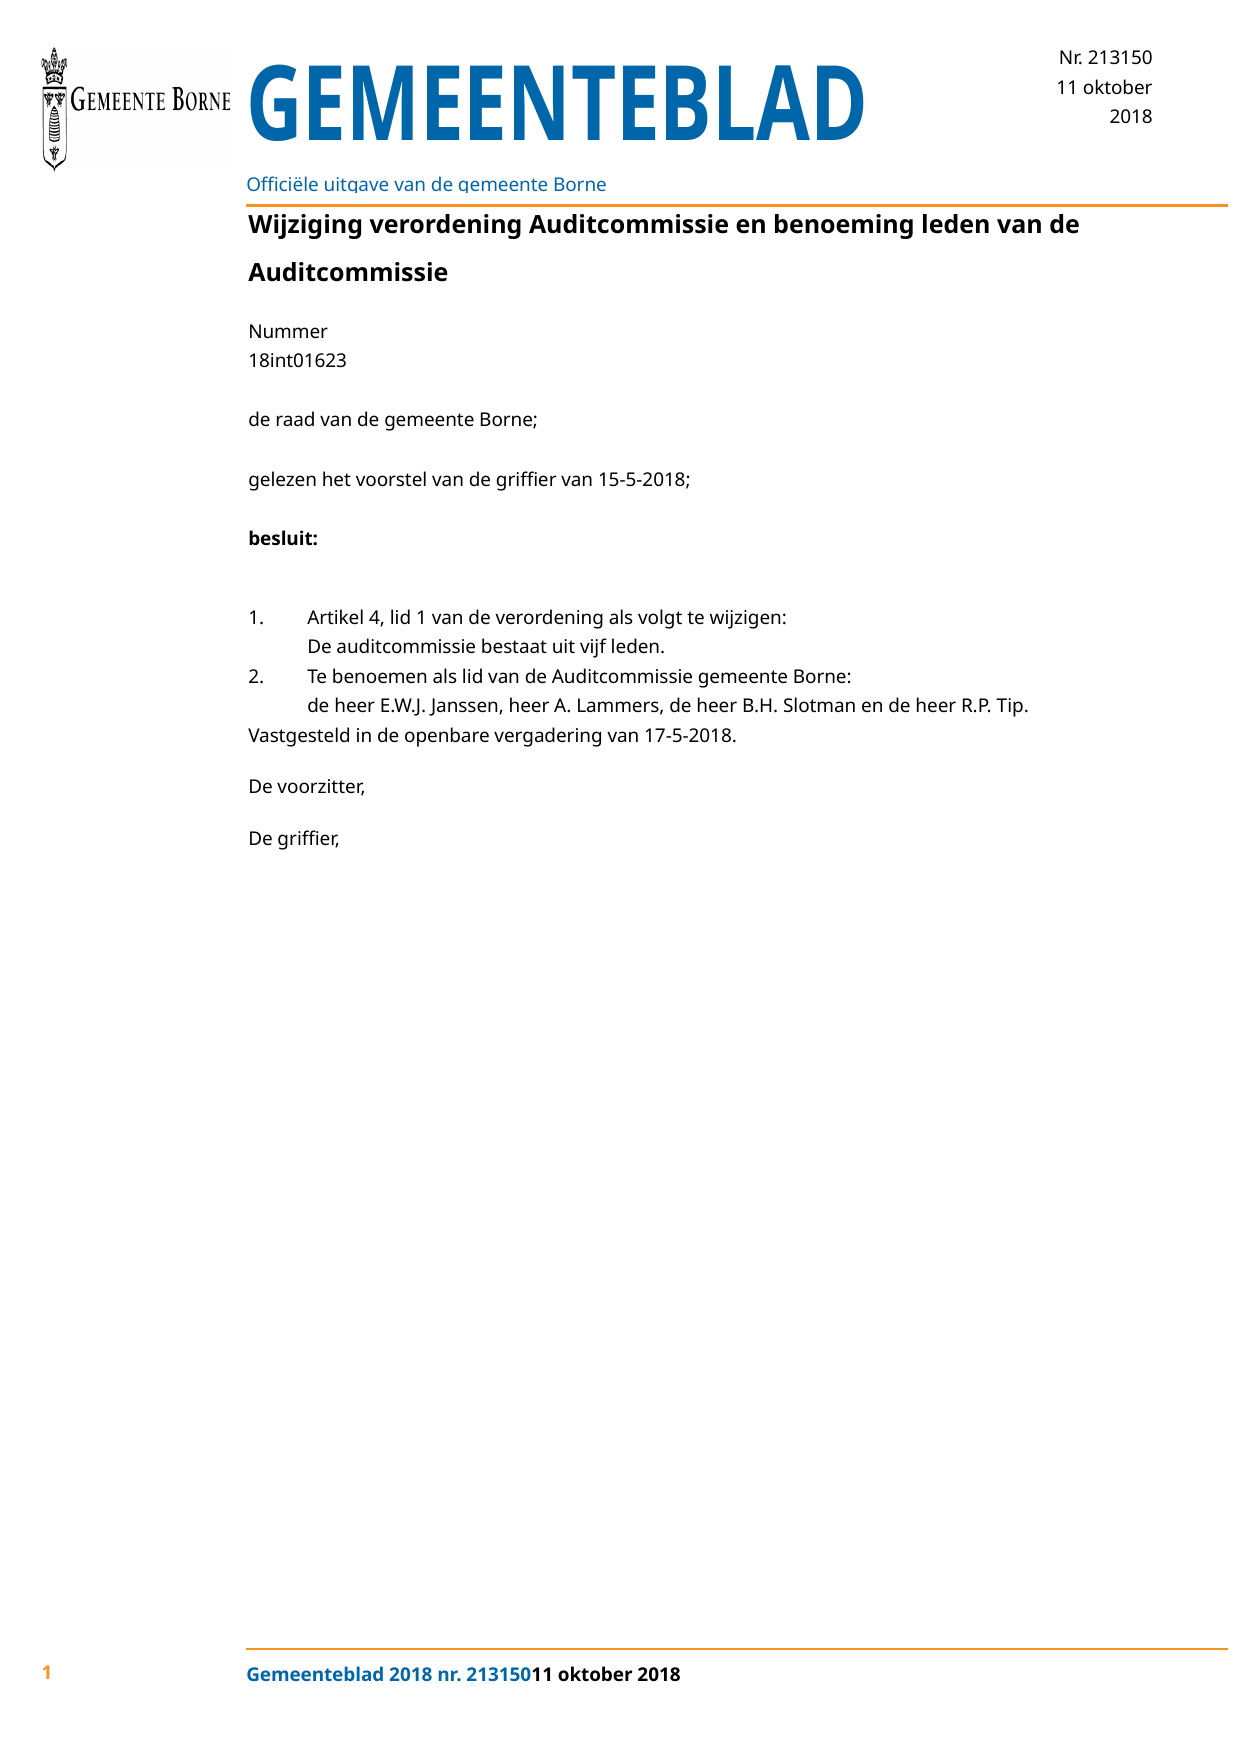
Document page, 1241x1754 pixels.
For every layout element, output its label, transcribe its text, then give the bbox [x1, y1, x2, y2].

list Artikel 4, lid 1 van de verordening als volgt te wijzigen: [248, 604, 1152, 629]
text Nummer [248, 318, 1152, 344]
text gelezen het voorstel van de griffier van 15-5-2018; [248, 466, 1152, 492]
list De auditcommissie bestaat uit vijf leden. [248, 633, 1152, 659]
list Te benoemen als lid van de Auditcommissie gemeente Borne: [248, 663, 1152, 689]
text 18int01623 [248, 347, 1152, 373]
text Wijziging verordening Auditcommissie en benoeming leden van de Auditcommissie [248, 207, 1152, 288]
text De voorzitter, [248, 774, 1152, 799]
text besluit: [248, 525, 1152, 551]
text de raad van de gemeente Borne; [248, 407, 1152, 432]
text De griffier, [248, 825, 1152, 851]
list de heer E.W.J. Janssen, heer A. Lammers, de heer B.H. Slotman en de heer R.P. Tip. [248, 693, 1152, 718]
text Vastgesteld in de openbare vergadering van 17-5-2018. [248, 722, 1152, 748]
picture [41, 47, 231, 172]
